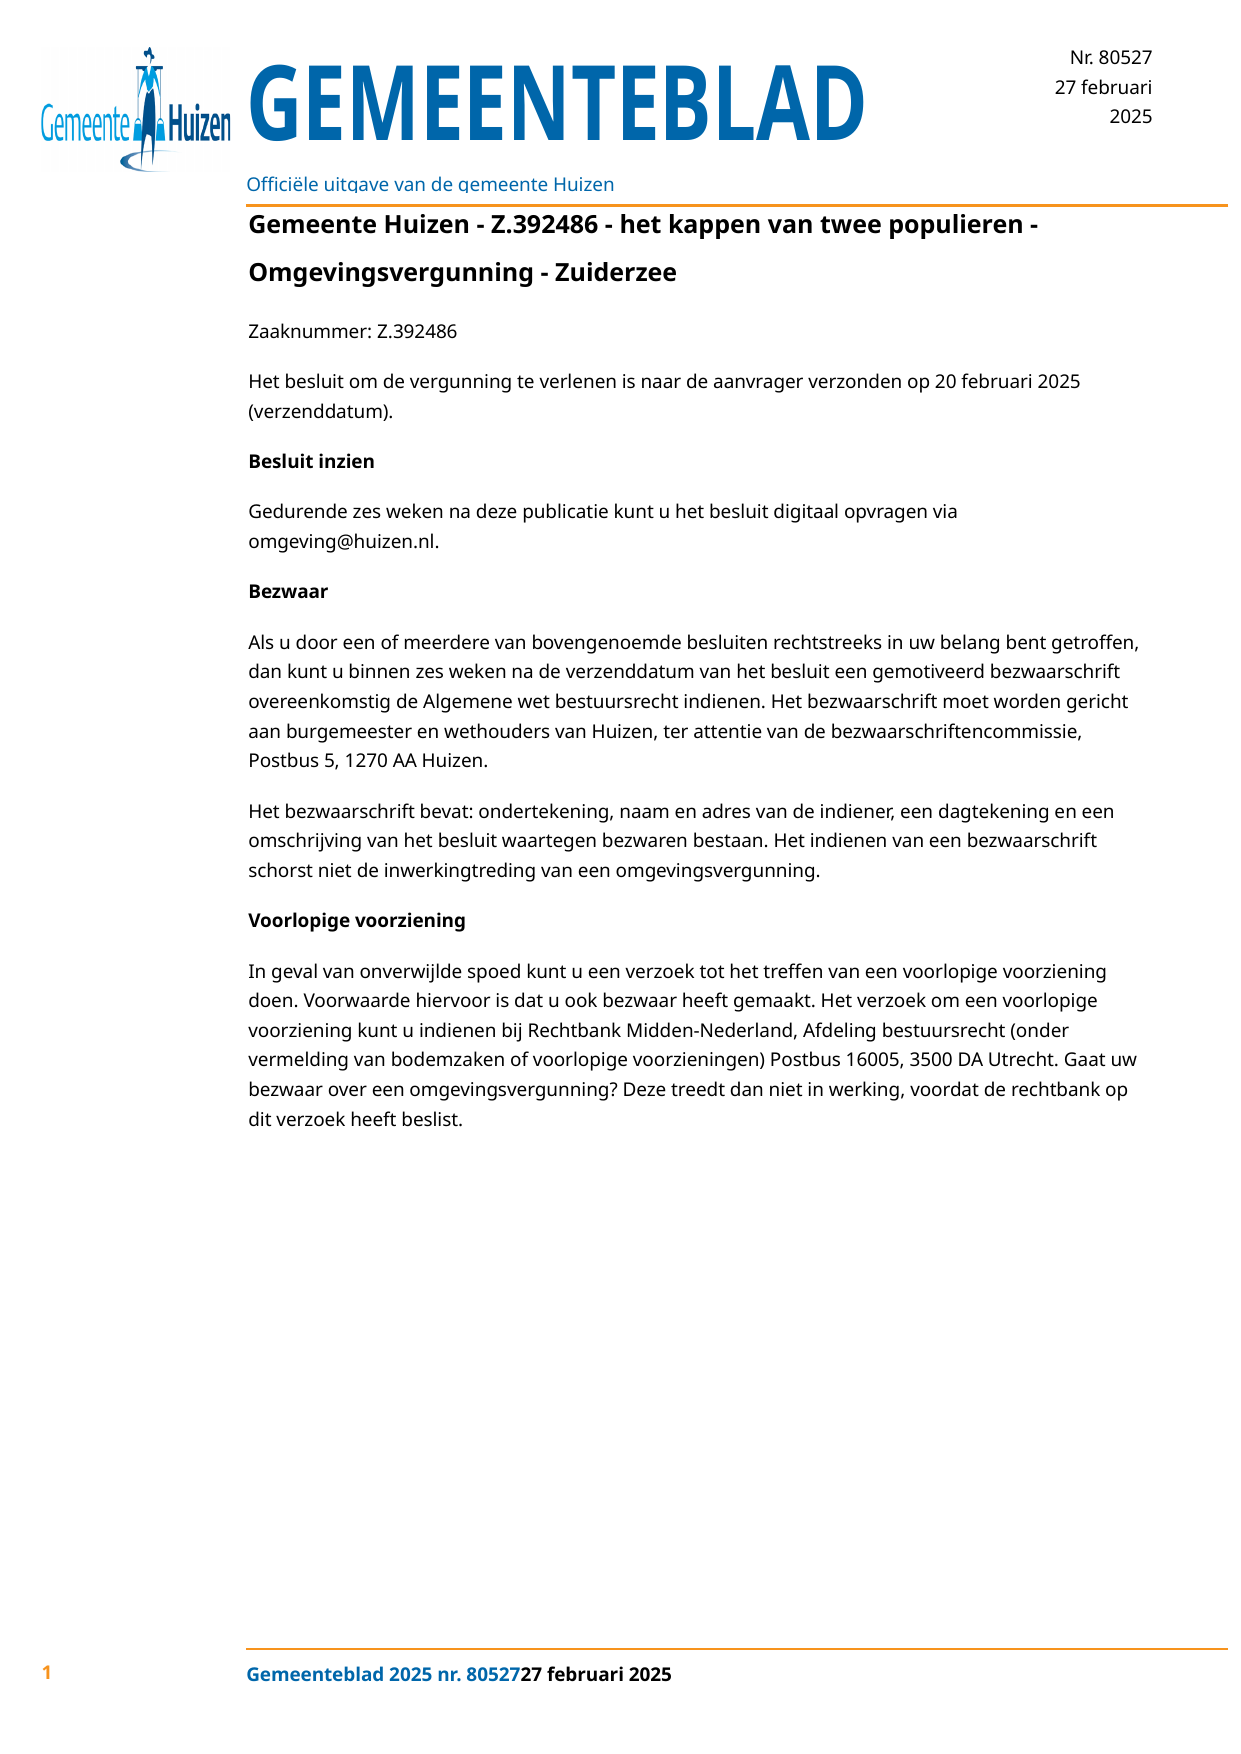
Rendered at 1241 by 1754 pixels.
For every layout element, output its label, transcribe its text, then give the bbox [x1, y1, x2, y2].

text Zaaknummer: Z.392486 [248, 318, 1152, 344]
picture [41, 47, 231, 172]
text Gedurende zes weken na deze publicatie kunt u het besluit digitaal opvragen via omgeving@huizen.nl. [248, 499, 1152, 554]
text Het bezwaarschrift bevat: ondertekening, naam en adres van de indiener, een dagtekening en een omschrijving van het besluit waartegen bezwaren bestaan. Het indienen van een bezwaarschrift schorst niet de inwerkingtreding van een omgevingsvergunning. [248, 798, 1152, 883]
text Bezwaar [248, 579, 1152, 604]
text Het besluit om de vergunning te verlenen is naar de aanvrager verzonden op 20 februari 2025 (verzenddatum). [248, 368, 1152, 424]
text Voorlopige voorziening [248, 907, 1152, 933]
text Als u door een of meerdere van bovengenoemde besluiten rechtstreeks in uw belang bent getroffen, dan kunt u binnen zes weken na de verzenddatum van het besluit een gemotiveerd bezwaarschrift overeenkomstig de Algemene wet bestuursrecht indienen. Het bezwaarschrift moet worden gericht aan burgemeester en wethouders van Huizen, ter attentie van de bezwaarschriftencommissie, Postbus 5, 1270 AA Huizen. [248, 629, 1152, 773]
text Gemeente Huizen - Z.392486 - het kappen van twee populieren - Omgevingsvergunning - Zuiderzee [248, 207, 1152, 288]
text Besluit inzien [248, 448, 1152, 474]
text In geval van onverwijlde spoed kunt u een verzoek tot het treffen van een voorlopige voorziening doen. Voorwaarde hiervoor is dat u ook bezwaar heeft gemaakt. Het verzoek om een voorlopige voorziening kunt u indienen bij Rechtbank Midden-Nederland, Afdeling bestuursrecht (onder vermelding van bodemzaken of voorlopige voorzieningen) Postbus 16005, 3500 DA Utrecht. Gaat uw bezwaar over een omgevingsvergunning? Deze treedt dan niet in werking, voordat de rechtbank op dit verzoek heeft beslist. [248, 958, 1152, 1132]
